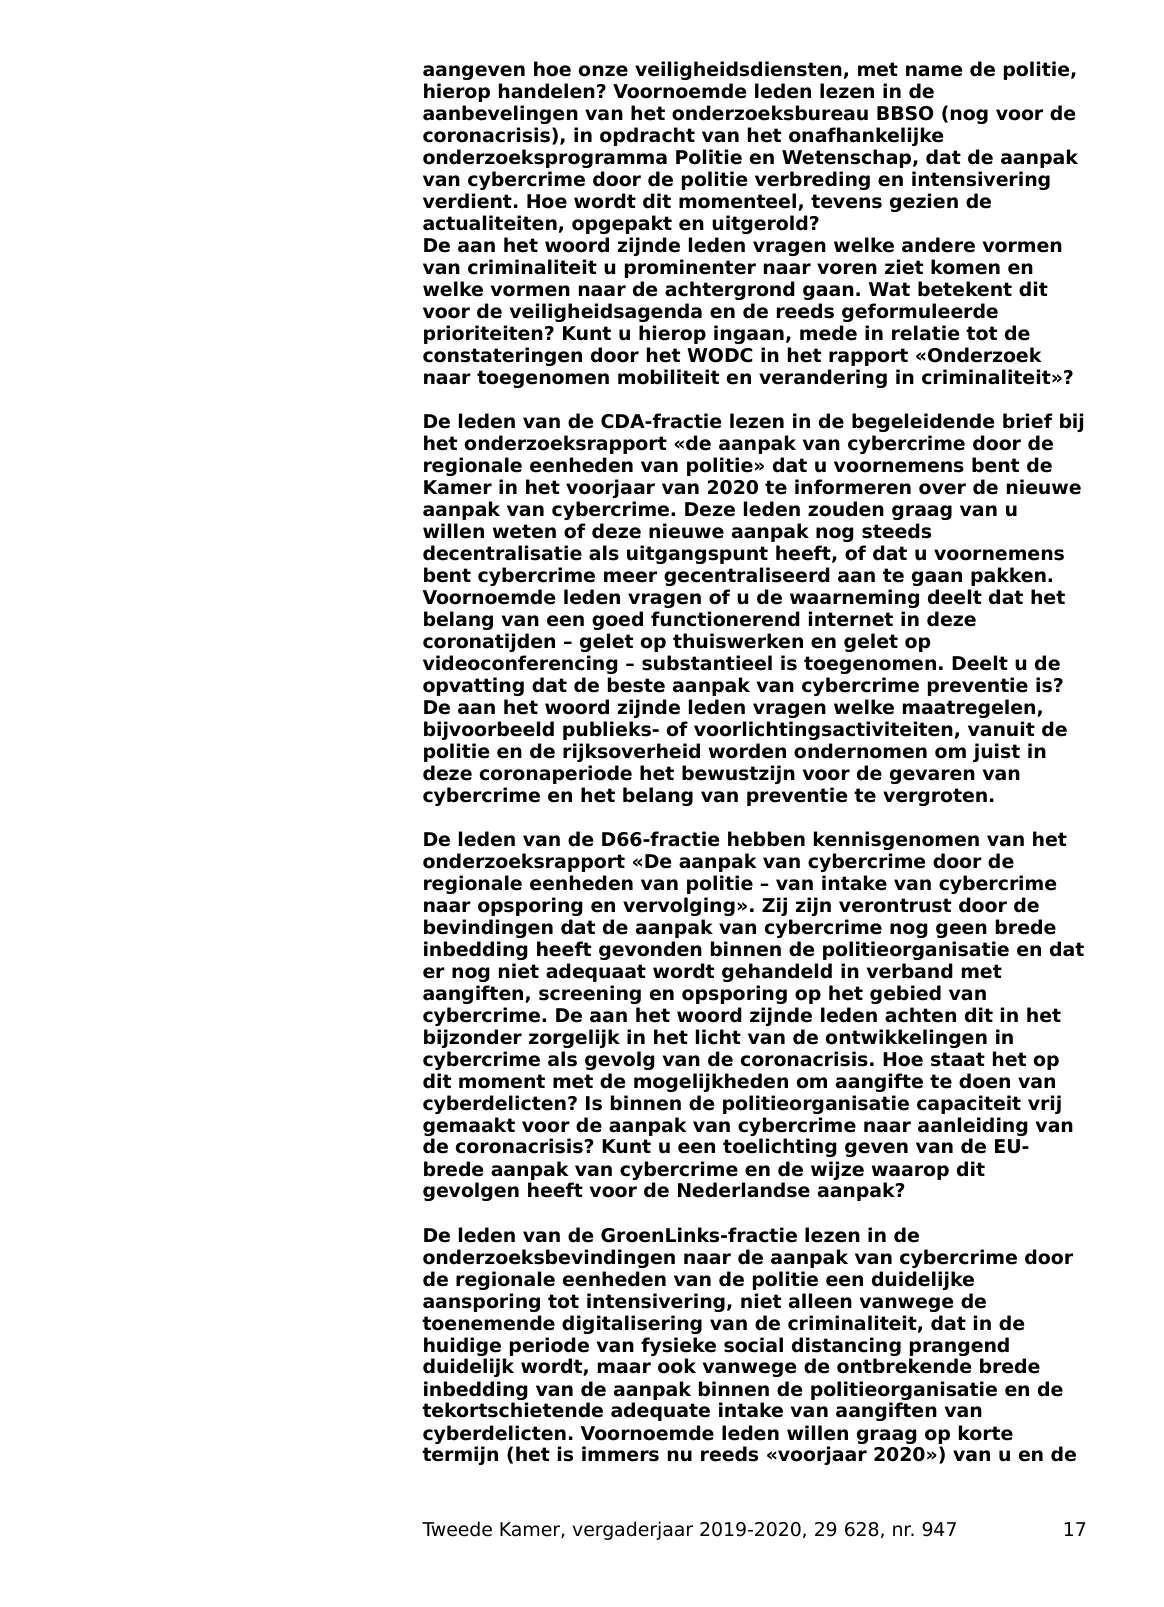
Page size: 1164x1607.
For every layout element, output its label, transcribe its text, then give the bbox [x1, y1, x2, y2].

text Voornoemde leden vragen of u de waarneming deelt dat het belang van een goed functionerend internet in deze coronatijden – gelet op thuiswerken en gelet op videoconferencing – substantieel is toegenomen. Deelt u de opvatting dat de beste aanpak van cybercrime preventie is? De aan het woord zijnde leden vragen welke maatregelen, bijvoorbeeld publieks- of voorlichtingsactiviteiten, vanuit de politie en de rijksoverheid worden ondernomen om juist in deze coronaperiode het bewustzijn voor de gevaren van cybercrime en het belang van preventie te vergroten. [422, 587, 1087, 807]
text aangeven hoe onze veiligheidsdiensten, met name de politie, hierop handelen? Voornoemde leden lezen in de aanbevelingen van het onderzoeksbureau BBSO (nog voor de coronacrisis), in opdracht van het onafhankelijke onderzoeksprogramma Politie en Wetenschap, dat de aanpak van cybercrime door de politie verbreding en intensivering verdient. Hoe wordt dit momenteel, tevens gezien de actualiteiten, opgepakt en uitgerold? [422, 59, 1087, 235]
text De aan het woord zijnde leden vragen welke andere vormen van criminaliteit u prominenter naar voren ziet komen en welke vormen naar de achtergrond gaan. Wat betekent dit voor de veiligheidsagenda en de reeds geformuleerde prioriteiten? Kunt u hierop ingaan, mede in relatie tot de constateringen door het WODC in het rapport «Onderzoek naar toegenomen mobiliteit en verandering in criminaliteit»? [422, 235, 1087, 389]
text De leden van de GroenLinks-fractie lezen in de onderzoeksbevindingen naar de aanpak van cybercrime door de regionale eenheden van de politie een duidelijke aansporing tot intensivering, niet alleen vanwege de toenemende digitalisering van de criminaliteit, dat in de huidige periode van fysieke social distancing prangend duidelijk wordt, maar ook vanwege de ontbrekende brede inbedding van de aanpak binnen de politieorganisatie en de tekortschietende adequate intake van aangiften van cyberdelicten. Voornoemde leden willen graag op korte termijn (het is immers nu reeds «voorjaar 2020») van u en de [422, 1224, 1087, 1466]
text De leden van de CDA-fractie lezen in de begeleidende brief bij het onderzoeksrapport «de aanpak van cybercrime door de regionale eenheden van politie» dat u voornemens bent de Kamer in het voorjaar van 2020 te informeren over de nieuwe aanpak van cybercrime. Deze leden zouden graag van u willen weten of deze nieuwe aanpak nog steeds decentralisatie als uitgangspunt heeft, of dat u voornemens bent cybercrime meer gecentraliseerd aan te gaan pakken. [422, 411, 1087, 587]
text De leden van de D66-fractie hebben kennisgenomen van het onderzoeksrapport «De aanpak van cybercrime door de regionale eenheden van politie – van intake van cybercrime naar opsporing en vervolging». Zij zijn verontrust door de bevindingen dat de aanpak van cybercrime nog geen brede inbedding heeft gevonden binnen de politieorganisatie en dat er nog niet adequaat wordt gehandeld in verband met aangiften, screening en opsporing op het gebied van cybercrime. De aan het woord zijnde leden achten dit in het bijzonder zorgelijk in het licht van de ontwikkelingen in cybercrime als gevolg van de coronacrisis. Hoe staat het op dit moment met de mogelijkheden om aangifte te doen van cyberdelicten? Is binnen de politieorganisatie capaciteit vrij gemaakt voor de aanpak van cybercrime naar aanleiding van de coronacrisis? Kunt u een toelichting geven van de EU-brede aanpak van cybercrime en de wijze waarop dit gevolgen heeft voor de Nederlandse aanpak? [422, 829, 1087, 1202]
